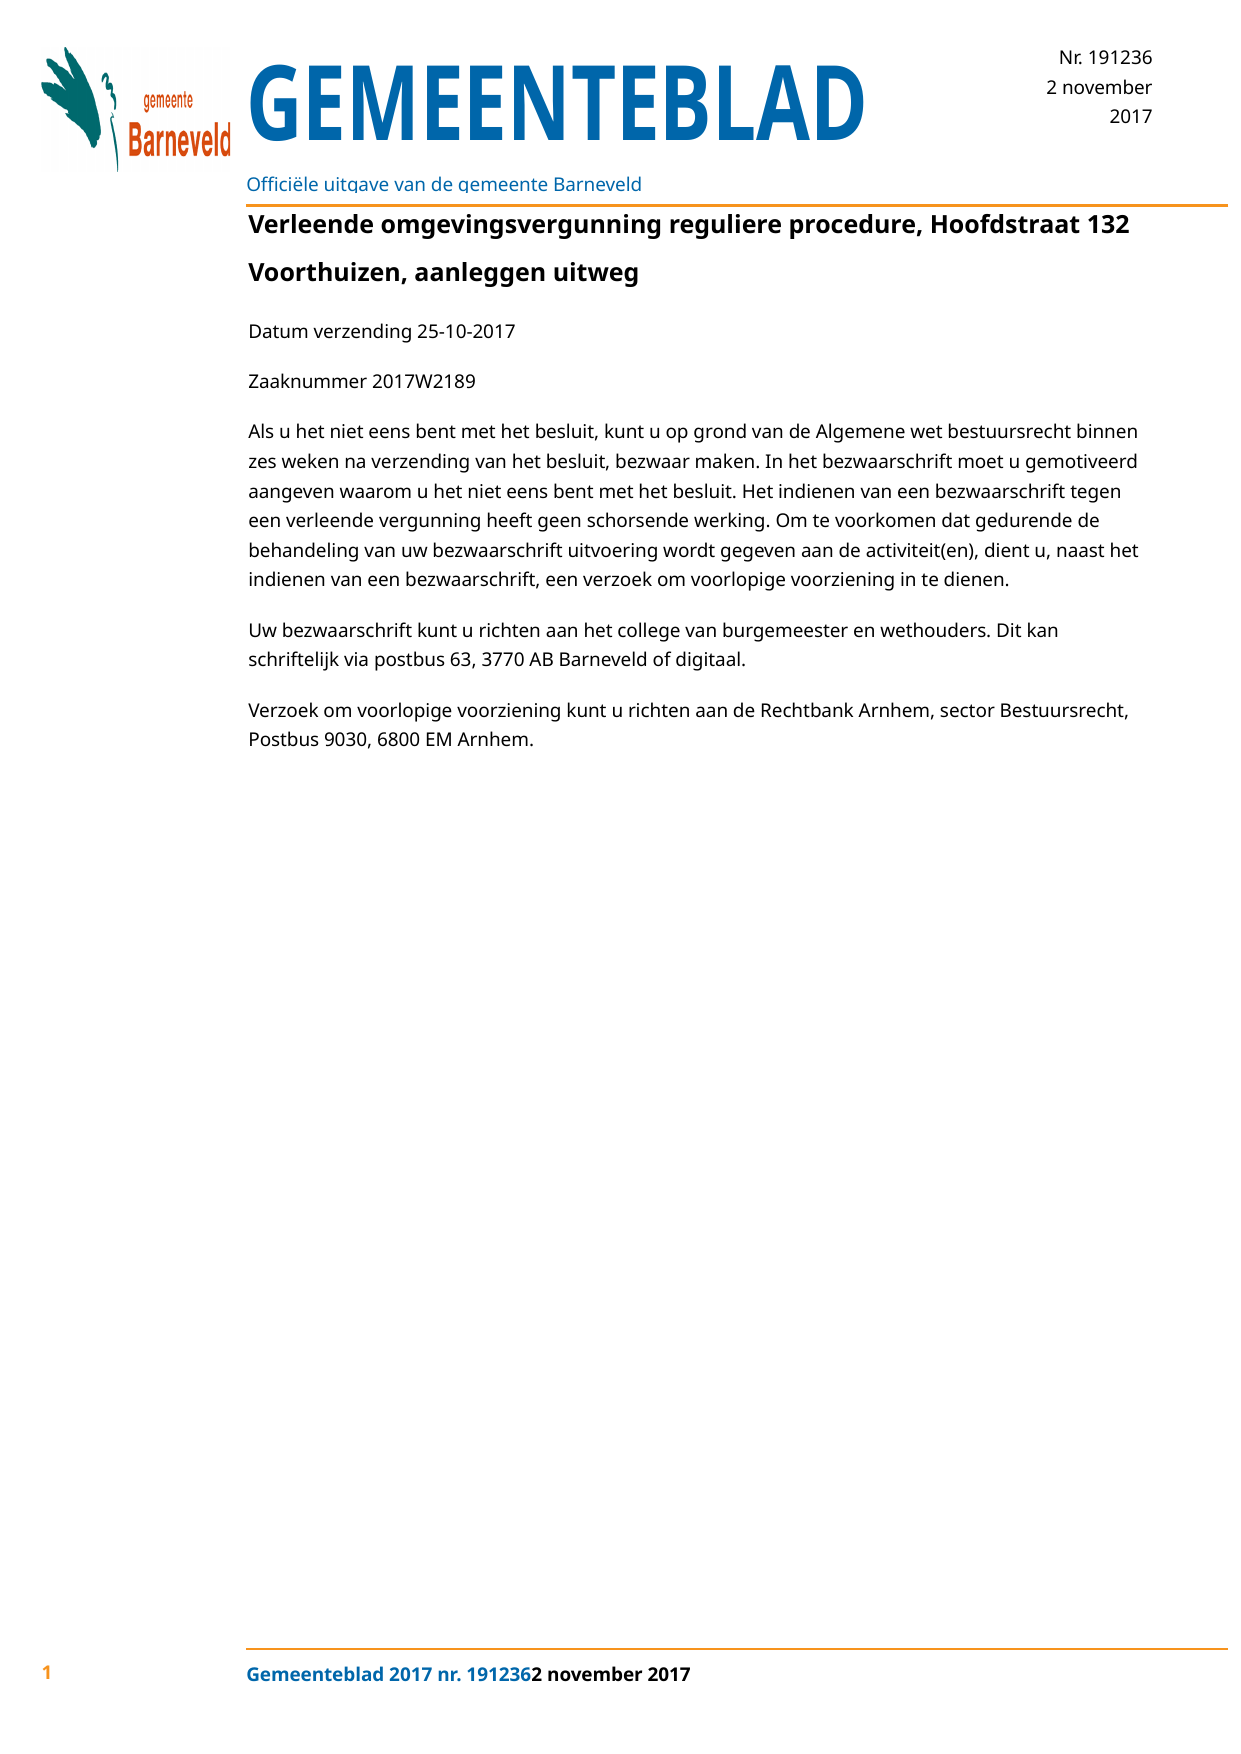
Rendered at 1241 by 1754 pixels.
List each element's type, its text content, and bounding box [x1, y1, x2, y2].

text Verzoek om voorlopige voorziening kunt u richten aan de Rechtbank Arnhem, sector Bestuursrecht, Postbus 9030, 6800 EM Arnhem. [248, 697, 1152, 752]
picture [41, 47, 231, 172]
text Uw bezwaarschrift kunt u richten aan het college van burgemeester en wethouders. Dit kan schriftelijk via postbus 63, 3770 AB Barneveld of digitaal. [248, 617, 1152, 672]
text Verleende omgevingsvergunning reguliere procedure, Hoofdstraat 132 Voorthuizen, aanleggen uitweg [248, 207, 1152, 288]
text Zaaknummer 2017W2189 [248, 368, 1152, 394]
text Als u het niet eens bent met het besluit, kunt u op grond van de Algemene wet bestuursrecht binnen zes weken na verzending van het besluit, bezwaar maken. In het bezwaarschrift moet u gemotiveerd aangeven waarom u het niet eens bent met het besluit. Het indienen van een bezwaarschrift tegen een verleende vergunning heeft geen schorsende werking. Om te voorkomen dat gedurende de behandeling van uw bezwaarschrift uitvoering wordt gegeven aan de activiteit(en), dient u, naast het indienen van een bezwaarschrift, een verzoek om voorlopige voorziening in te dienen. [248, 419, 1152, 592]
text Datum verzending 25-10-2017 [248, 318, 1152, 344]
